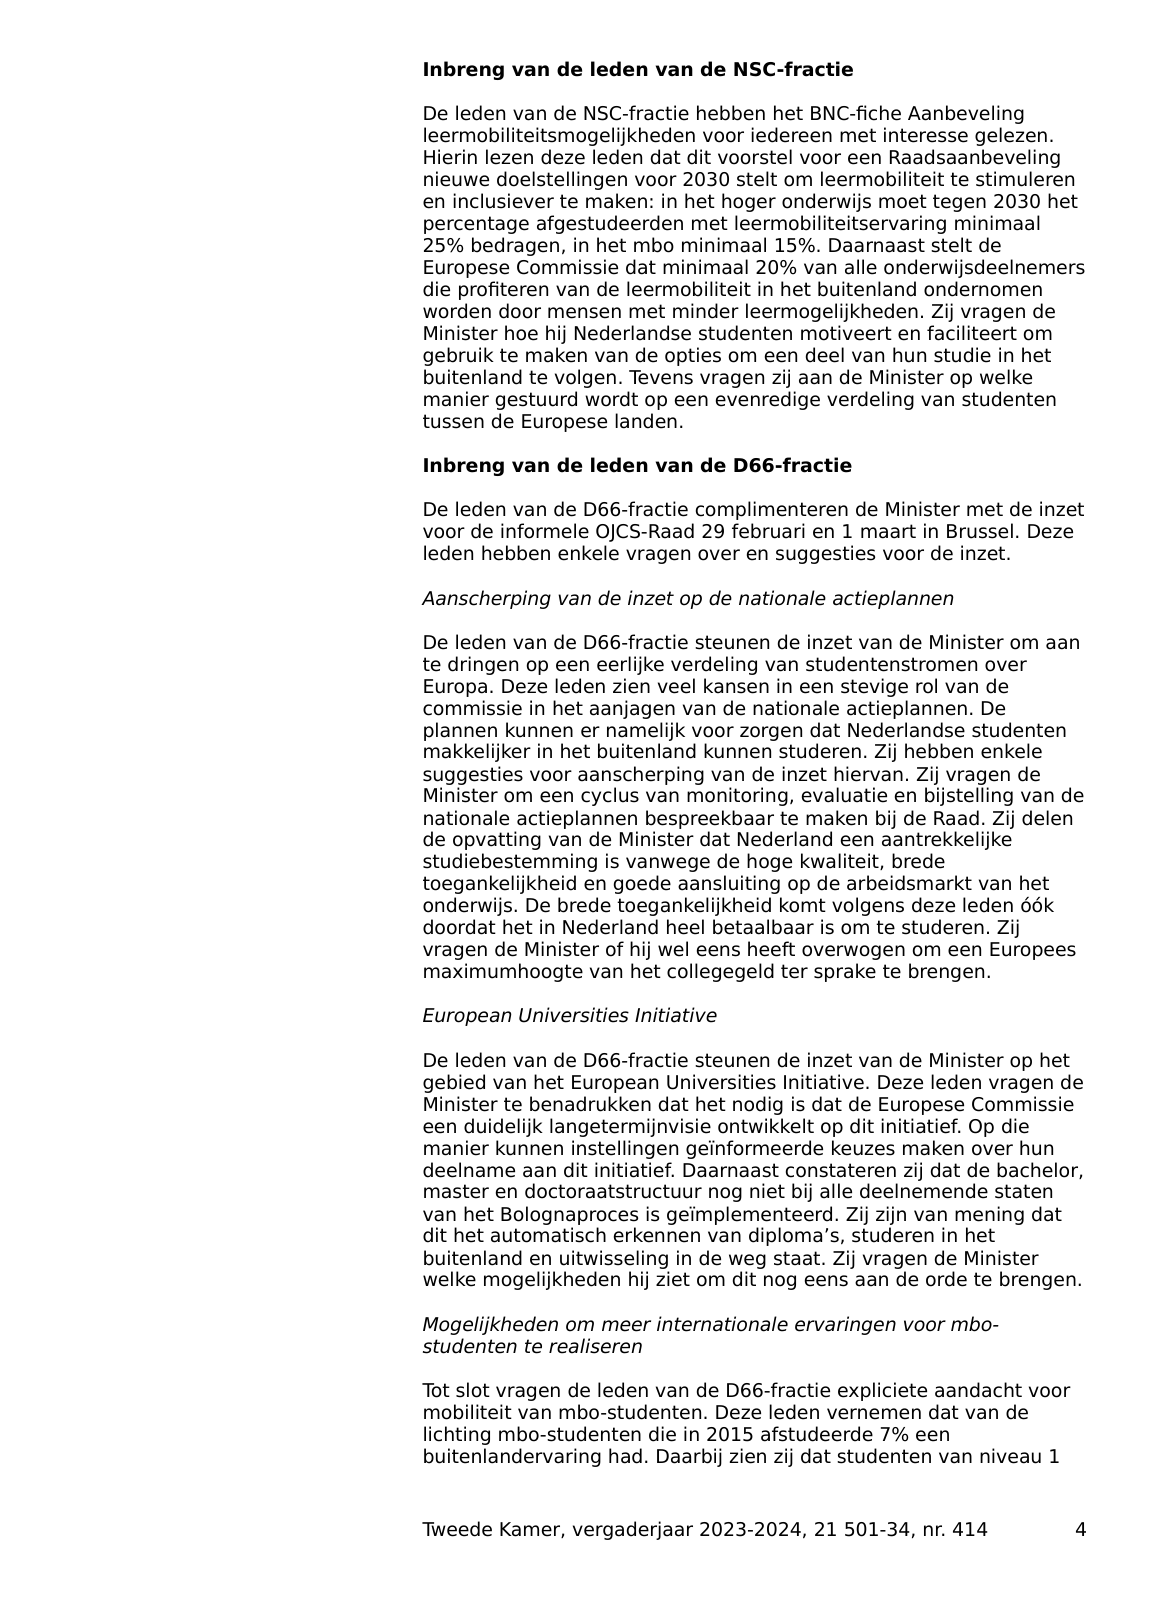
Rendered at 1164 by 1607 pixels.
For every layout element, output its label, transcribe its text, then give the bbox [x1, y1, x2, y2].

subtitle Inbreng van de leden van de D66-fractie [422, 455, 1087, 477]
subtitle European Universities Initiative [422, 1005, 1087, 1027]
subtitle Mogelijkheden om meer internationale ervaringen voor mbo-studenten te realiseren [422, 1313, 1087, 1357]
text Tot slot vragen de leden van de D66-fractie expliciete aandacht voor mobiliteit van mbo-studenten. Deze leden vernemen dat van de lichting mbo-studenten die in 2015 afstudeerde 7% een buitenlandervaring had. Daarbij zien zij dat studenten van niveau 1 [422, 1380, 1087, 1468]
subtitle Aanscherping van de inzet op de nationale actieplannen [422, 587, 1087, 609]
text De leden van de NSC-fractie hebben het BNC-fiche Aanbeveling leermobiliteitsmogelijkheden voor iedereen met interesse gelezen. Hierin lezen deze leden dat dit voorstel voor een Raadsaanbeveling nieuwe doelstellingen voor 2030 stelt om leermobiliteit te stimuleren en inclusiever te maken: in het hoger onderwijs moet tegen 2030 het percentage afgestudeerden met leermobiliteitservaring minimaal 25% bedragen, in het mbo minimaal 15%. Daarnaast stelt de Europese Commissie dat minimaal 20% van alle onderwijsdeelnemers die profiteren van de leermobiliteit in het buitenland ondernomen worden door mensen met minder leermogelijkheden. Zij vragen de Minister hoe hij Nederlandse studenten motiveert en faciliteert om gebruik te maken van de opties om een deel van hun studie in het buitenland te volgen. Tevens vragen zij aan de Minister op welke manier gestuurd wordt op een evenredige verdeling van studenten tussen de Europese landen. [422, 103, 1087, 433]
text De leden van de D66-fractie complimenteren de Minister met de inzet voor de informele OJCS-Raad 29 februari en 1 maart in Brussel. Deze leden hebben enkele vragen over en suggesties voor de inzet. [422, 499, 1087, 565]
text De leden van de D66-fractie steunen de inzet van de Minister om aan te dringen op een eerlijke verdeling van studentenstromen over Europa. Deze leden zien veel kansen in een stevige rol van de commissie in het aanjagen van de nationale actieplannen. De plannen kunnen er namelijk voor zorgen dat Nederlandse studenten makkelijker in het buitenland kunnen studeren. Zij hebben enkele suggesties voor aanscherping van de inzet hiervan. Zij vragen de Minister om een cyclus van monitoring, evaluatie en bijstelling van de nationale actieplannen bespreekbaar te maken bij de Raad. Zij delen de opvatting van de Minister dat Nederland een aantrekkelijke studiebestemming is vanwege de hoge kwaliteit, brede toegankelijkheid en goede aansluiting op de arbeidsmarkt van het onderwijs. De brede toegankelijkheid komt volgens deze leden óók doordat het in Nederland heel betaalbaar is om te studeren. Zij vragen de Minister of hij wel eens heeft overwogen om een Europees maximumhoogte van het collegegeld ter sprake te brengen. [422, 632, 1087, 983]
subtitle Inbreng van de leden van de NSC-fractie [422, 59, 1087, 81]
text De leden van de D66-fractie steunen de inzet van de Minister op het gebied van het European Universities Initiative. Deze leden vragen de Minister te benadrukken dat het nodig is dat de Europese Commissie een duidelijk langetermijnvisie ontwikkelt op dit initiatief. Op die manier kunnen instellingen geïnformeerde keuzes maken over hun deelname aan dit initiatief. Daarnaast constateren zij dat de bachelor, master en doctoraatstructuur nog niet bij alle deelnemende staten van het Bolognaproces is geïmplementeerd. Zij zijn van mening dat dit het automatisch erkennen van diploma’s, studeren in het buitenland en uitwisseling in de weg staat. Zij vragen de Minister welke mogelijkheden hij ziet om dit nog eens aan de orde te brengen. [422, 1049, 1087, 1291]
